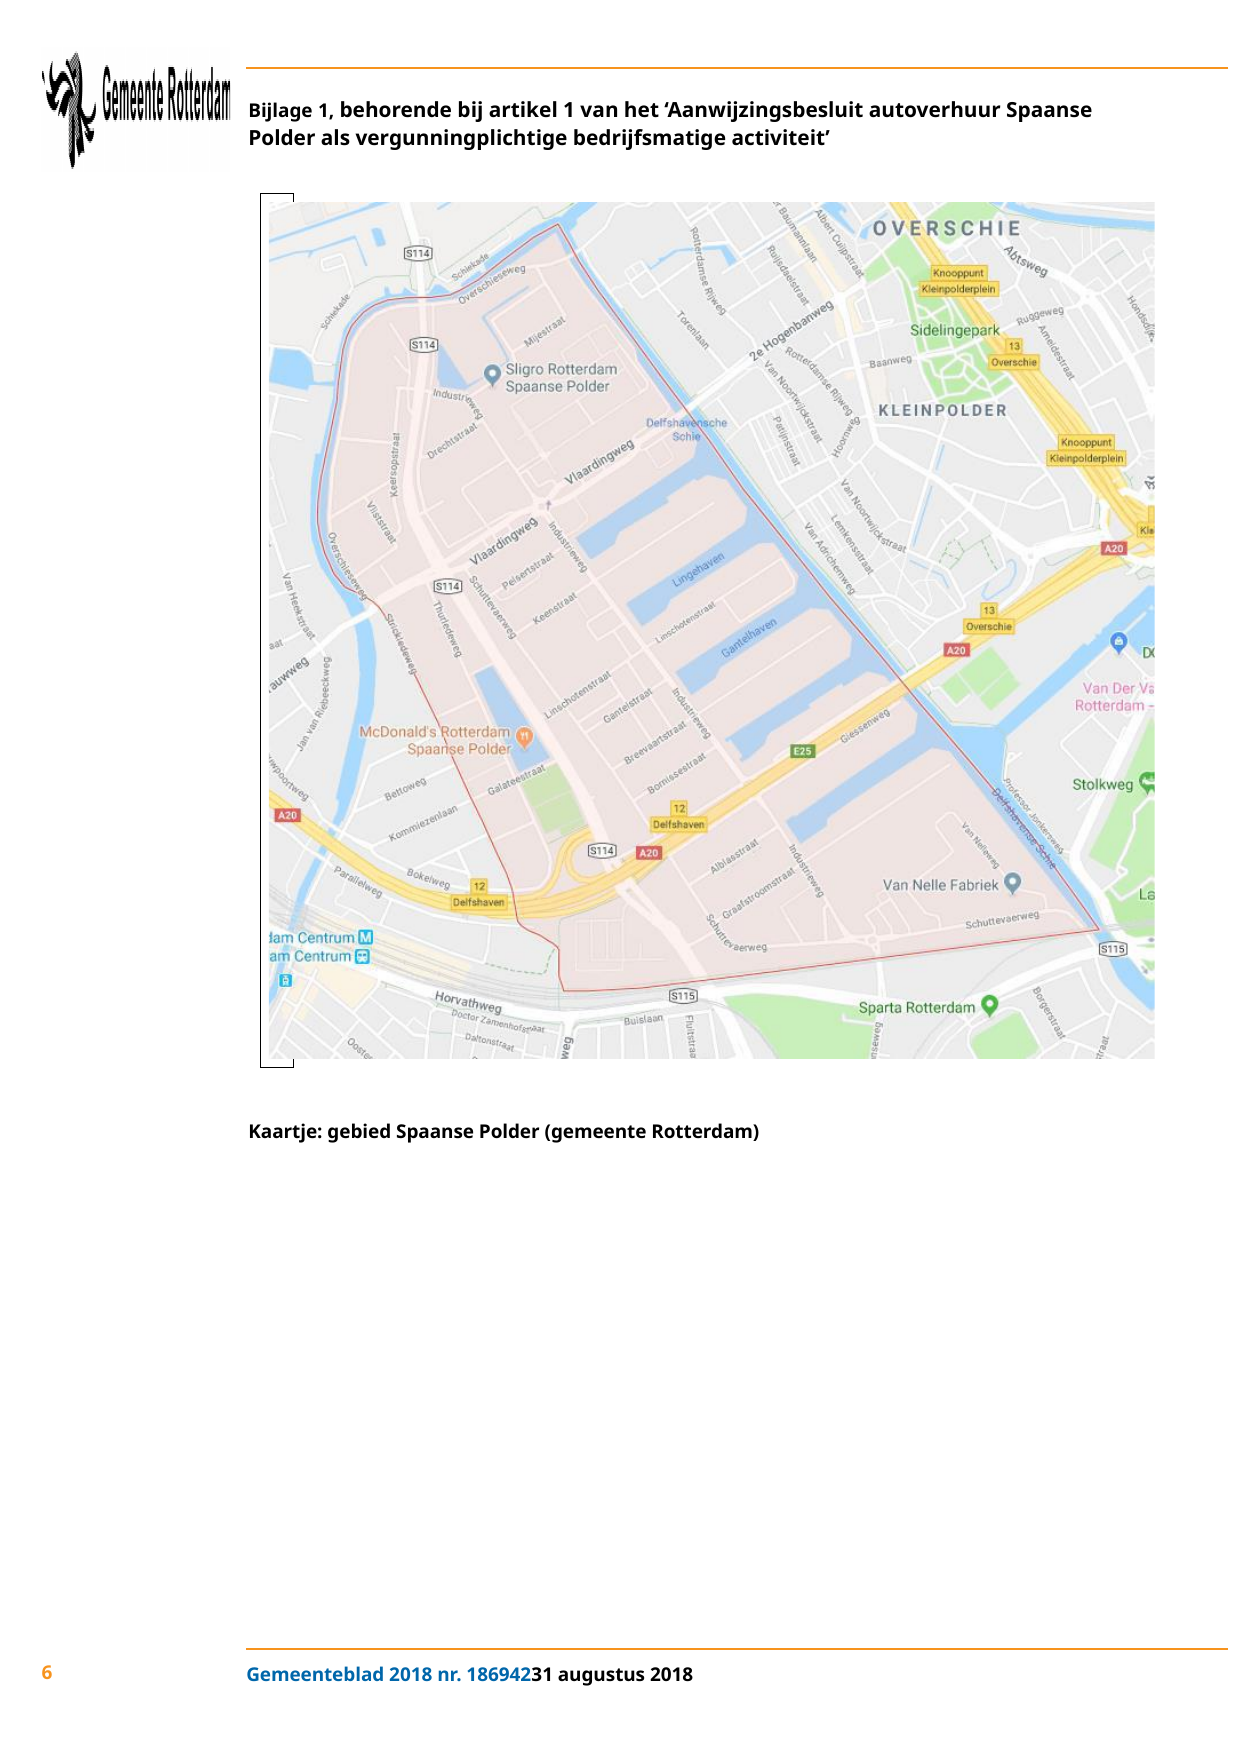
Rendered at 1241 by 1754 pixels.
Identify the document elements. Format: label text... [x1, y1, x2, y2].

text Kaartje: gebied Spaanse Polder (gemeente Rotterdam) [248, 1118, 1152, 1144]
picture [268, 202, 1155, 1059]
text Bijlage 1, behorende bij artikel 1 van het ‘Aanwijzingsbesluit autoverhuur Spaanse Polder als vergunningplichtige bedrijfsmatige activiteit’ [248, 95, 1152, 152]
picture [41, 47, 231, 172]
